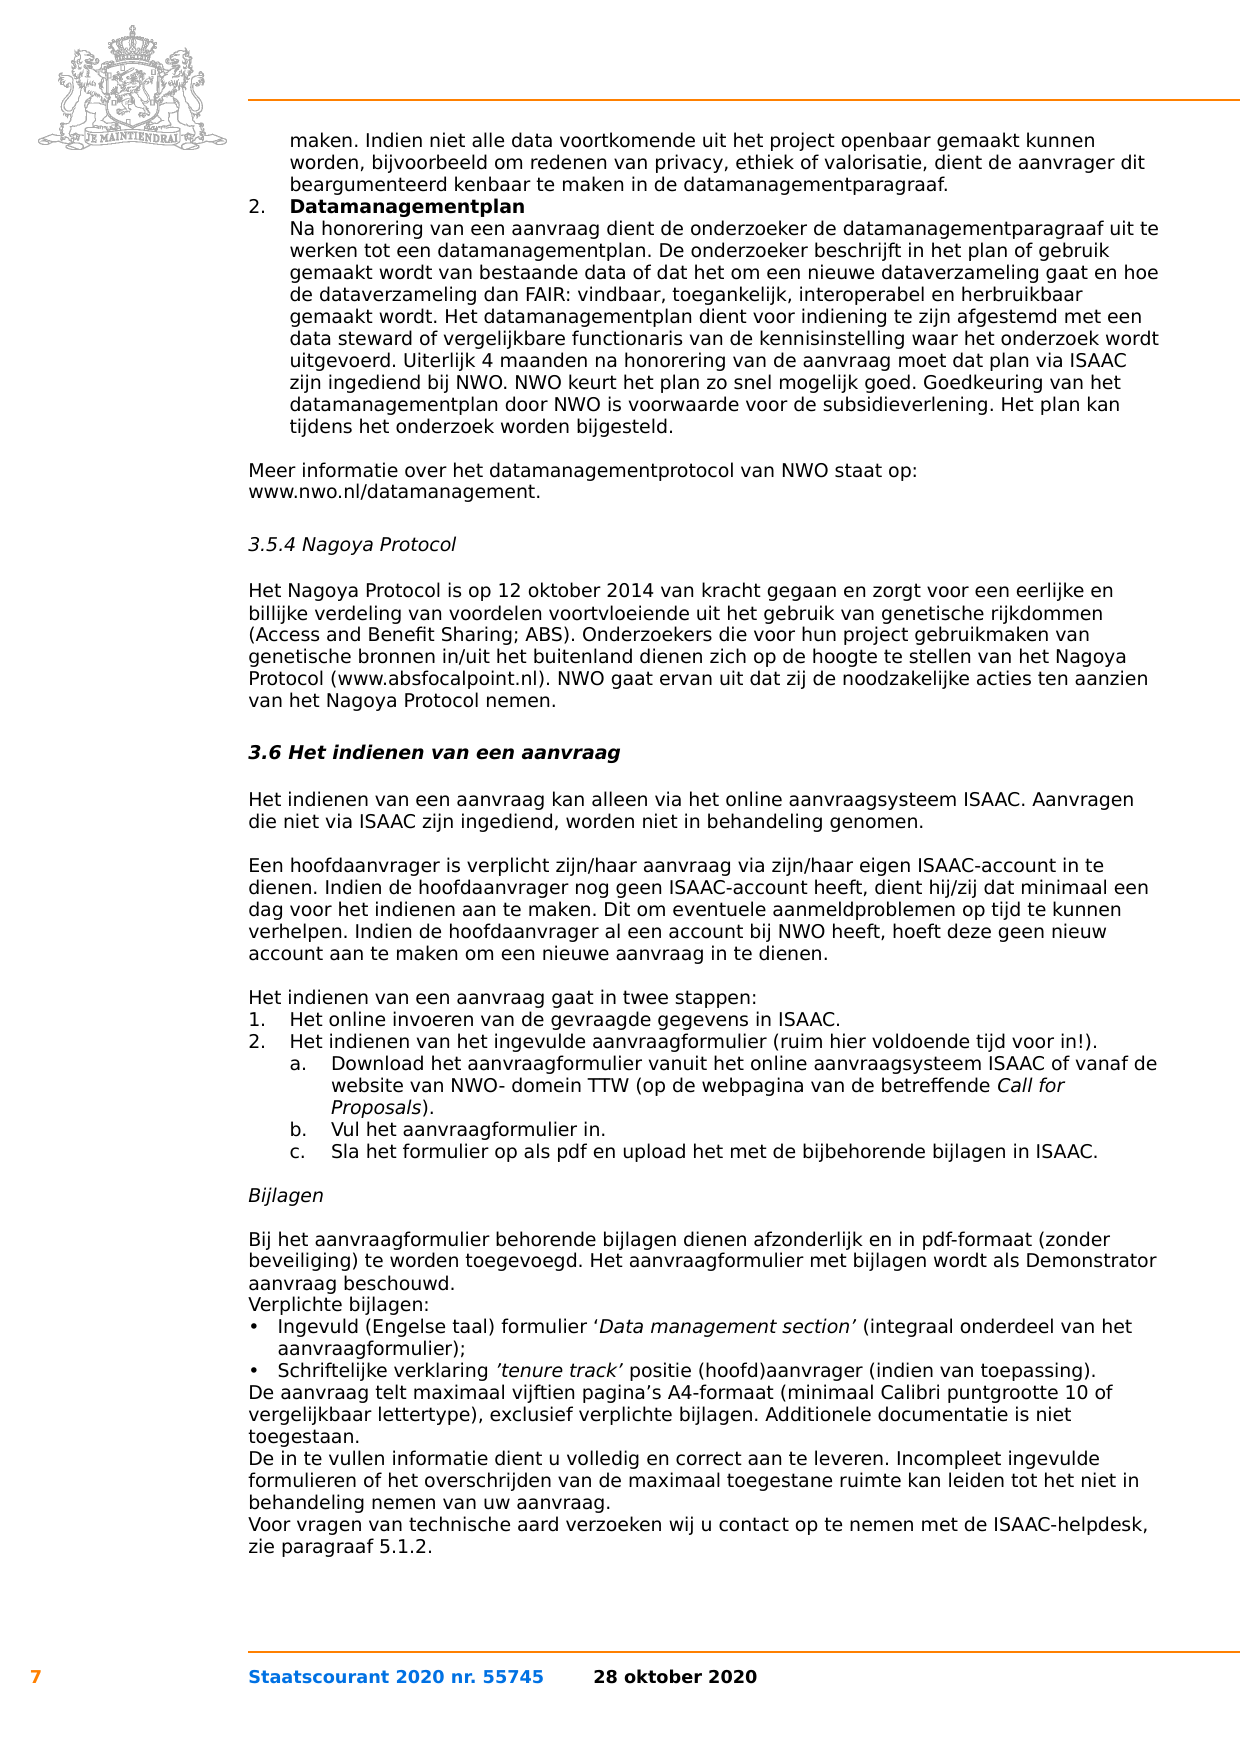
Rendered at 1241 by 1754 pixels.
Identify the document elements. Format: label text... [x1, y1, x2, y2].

text De aanvraag telt maximaal vijftien pagina’s A4-formaat (minimaal Calibri puntgrootte 10 of vergelijkbaar lettertype), exclusief verplichte bijlagen. Additionele documentatie is niet toegestaan. [248, 1382, 1163, 1448]
text De in te vullen informatie dient u volledig en correct aan te leveren. Incompleet ingevulde formulieren of het overschrijden van de maximaal toegestane ruimte kan leiden tot het niet in behandeling nemen van uw aanvraag. [248, 1448, 1163, 1514]
text Bij het aanvraagformulier behorende bijlagen dienen afzonderlijk en in pdf-formaat (zonder beveiliging) te worden toegevoegd. Het aanvraagformulier met bijlagen wordt als Demonstrator aanvraag beschouwd. [248, 1228, 1163, 1294]
text Verplichte bijlagen: [248, 1294, 1163, 1316]
text Het indienen van een aanvraag kan alleen via het online aanvraagsysteem ISAAC. Aanvragen die niet via ISAAC zijn ingediend, worden niet in behandeling genomen. [248, 789, 1163, 833]
text maken. Indien niet alle data voortkomende uit het project openbaar gemaakt kunnen worden, bijvoorbeeld om redenen van privacy, ethiek of valorisatie, dient de aanvrager dit beargumenteerd kenbaar te maken in de datamanagementparagraaf. [289, 130, 1163, 196]
text Het Nagoya Protocol is op 12 oktober 2014 van kracht gegaan en zorgt voor een eerlijke en billijke verdeling van voordelen voortvloeiende uit het gebruik van genetische rijkdommen (Access and Benefit Sharing; ABS). Onderzoekers die voor hun project gebruikmaken van genetische bronnen in/uit het buitenland dienen zich op de hoogte te stellen van het Nagoya Protocol (www.absfocalpoint.nl). NWO gaat ervan uit dat zij de noodzakelijke acties ten aanzien van het Nagoya Protocol nemen. [248, 580, 1163, 712]
text Na honorering van een aanvraag dient de onderzoeker de datamanagementparagraaf uit te werken tot een datamanagementplan. De onderzoeker beschrijft in het plan of gebruik gemaakt wordt van bestaande data of dat het om een nieuwe dataverzameling gaat en hoe de dataverzameling dan FAIR: vindbaar, toegankelijk, interoperabel en herbruikbaar gemaakt wordt. Het datamanagementplan dient voor indiening te zijn afgestemd met een data steward of vergelijkbare functionaris van de kennisinstelling waar het onderzoek wordt uitgevoerd. Uiterlijk 4 maanden na honorering van de aanvraag moet dat plan via ISAAC zijn ingediend bij NWO. NWO keurt het plan zo snel mogelijk goed. Goedkeuring van het datamanagementplan door NWO is voorwaarde voor de subsidieverlening. Het plan kan tijdens het onderzoek worden bijgesteld. [289, 218, 1163, 438]
text b. Vul het aanvraagformulier in. [289, 1119, 1163, 1141]
subtitle 3.6 Het indienen van een aanvraag [248, 742, 1163, 764]
text • Ingevuld (Engelse taal) formulier ‘Data management section’ (integraal onderdeel van het aanvraagformulier); [248, 1316, 1163, 1360]
text a. Download het aanvraagformulier vanuit het online aanvraagsysteem ISAAC of vanaf de website van NWO- domein TTW (op de webpagina van de betreffende Call for Proposals). [289, 1053, 1163, 1119]
text Een hoofdaanvrager is verplicht zijn/haar aanvraag via zijn/haar eigen ISAAC-account in te dienen. Indien de hoofdaanvrager nog geen ISAAC-account heeft, dient hij/zij dat minimaal een dag voor het indienen aan te maken. Dit om eventuele aanmeldproblemen op tijd te kunnen verhelpen. Indien de hoofdaanvrager al een account bij NWO heeft, hoeft deze geen nieuw account aan te maken om een nieuwe aanvraag in te dienen. [248, 855, 1163, 965]
text 2. Datamanagementplan [248, 196, 1163, 218]
text Voor vragen van technische aard verzoeken wij u contact op te nemen met de ISAAC-helpdesk, zie paragraaf 5.1.2. [248, 1514, 1163, 1558]
text 2. Het indienen van het ingevulde aanvraagformulier (ruim hier voldoende tijd voor in!). [248, 1031, 1163, 1053]
text Het indienen van een aanvraag gaat in twee stappen: [248, 987, 1163, 1009]
text 1. Het online invoeren van de gevraagde gegevens in ISAAC. [248, 1009, 1163, 1031]
subtitle 3.5.4 Nagoya Protocol [248, 533, 1163, 555]
text • Schriftelijke verklaring ’tenure track’ positie (hoofd)aanvrager (indien van toepassing). [248, 1360, 1163, 1382]
subtitle Bijlagen [248, 1184, 1163, 1207]
text c. Sla het formulier op als pdf en upload het met de bijbehorende bijlagen in ISAAC. [289, 1141, 1163, 1163]
text Meer informatie over het datamanagementprotocol van NWO staat op: www.nwo.nl/datamanagement. [248, 459, 1163, 503]
picture [38, 25, 227, 150]
